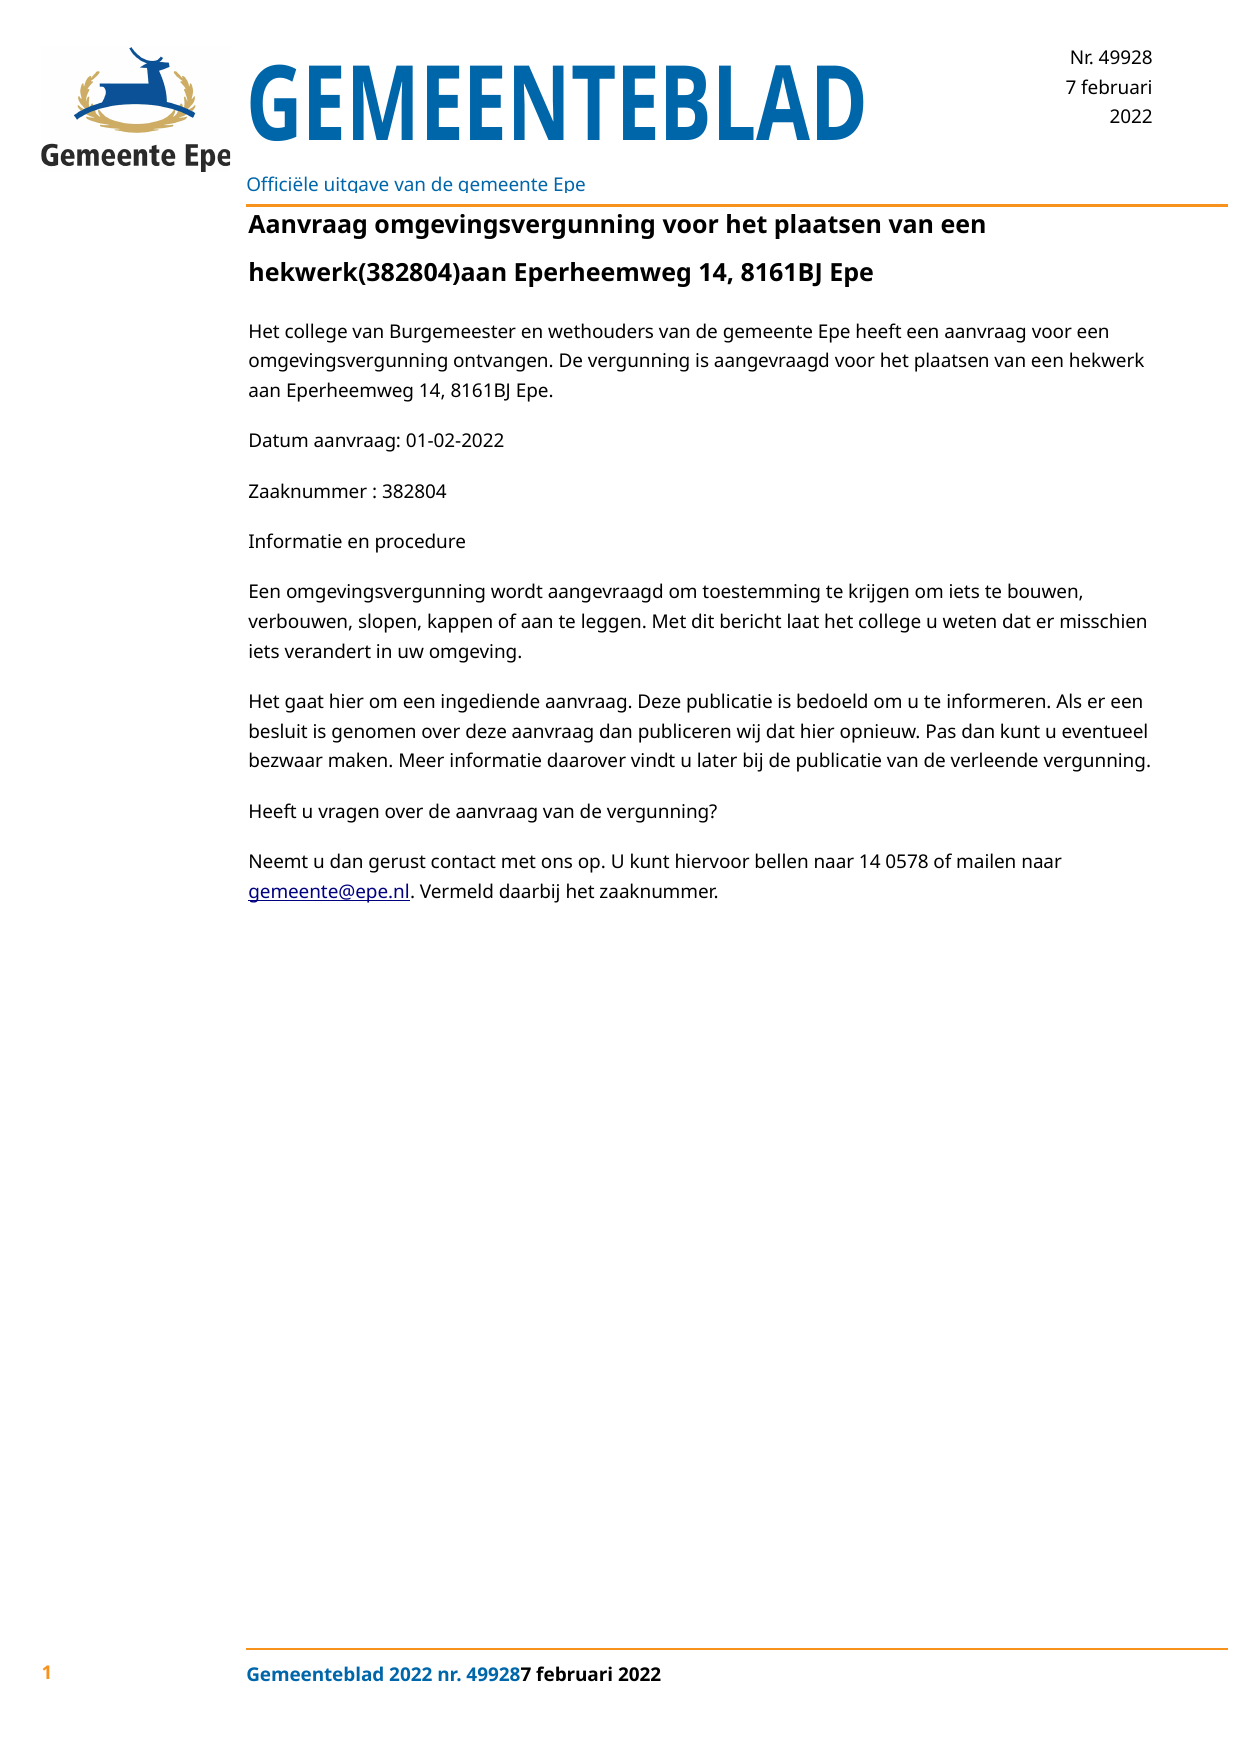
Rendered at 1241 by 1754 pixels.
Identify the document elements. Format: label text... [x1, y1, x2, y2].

text Het college van Burgemeester en wethouders van de gemeente Epe heeft een aanvraag voor een omgevingsvergunning ontvangen. De vergunning is aangevraagd voor het plaatsen van een hekwerk aan Eperheemweg 14, 8161BJ Epe. [248, 318, 1152, 403]
picture [41, 47, 231, 172]
text Heeft u vragen over de aanvraag van de vergunning? [248, 798, 1152, 824]
text Een omgevingsvergunning wordt aangevraagd om toestemming te krijgen om iets te bouwen, verbouwen, slopen, kappen of aan te leggen. Met dit bericht laat het college u weten dat er misschien iets verandert in uw omgeving. [248, 579, 1152, 664]
text Aanvraag omgevingsvergunning voor het plaatsen van een hekwerk(382804)aan Eperheemweg 14, 8161BJ Epe [248, 207, 1152, 288]
text Neemt u dan gerust contact met ons op. U kunt hiervoor bellen naar 14 0578 of mailen naar gemeente@epe.nl. Vermeld daarbij het zaaknummer. [248, 848, 1152, 904]
text Informatie en procedure [248, 528, 1152, 554]
text Zaaknummer : 382804 [248, 478, 1152, 504]
text Het gaat hier om een ingediende aanvraag. Deze publicatie is bedoeld om u te informeren. Als er een besluit is genomen over deze aanvraag dan publiceren wij dat hier opnieuw. Pas dan kunt u eventueel bezwaar maken. Meer informatie daarover vindt u later bij de publicatie van de verleende vergunning. [248, 688, 1152, 773]
text Datum aanvraag: 01-02-2022 [248, 427, 1152, 453]
